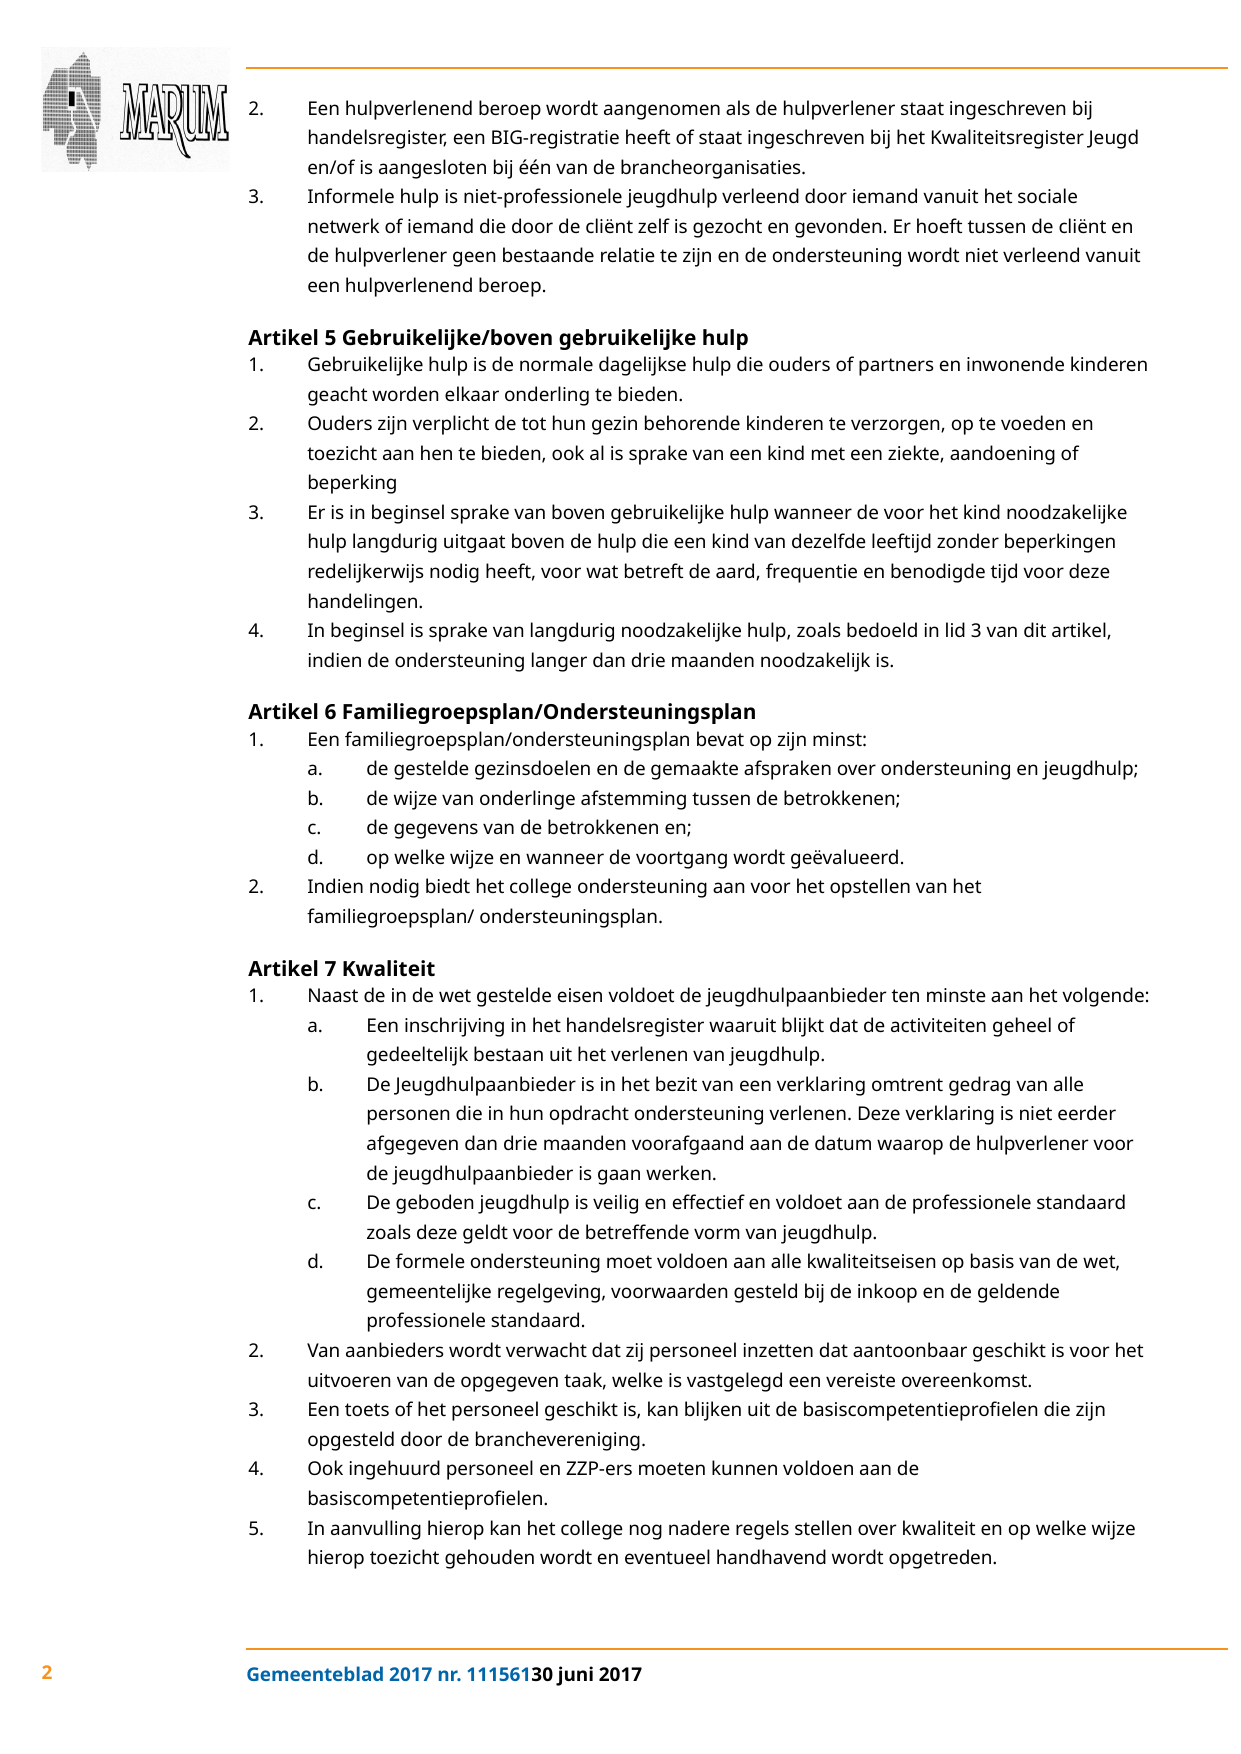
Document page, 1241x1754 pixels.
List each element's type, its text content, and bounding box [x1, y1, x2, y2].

list Indien nodig biedt het college ondersteuning aan voor het opstellen van het familiegroepsplan/ ondersteuningsplan. [248, 874, 1152, 929]
list Ouders zijn verplicht de tot hun gezin behorende kinderen te verzorgen, op te voeden en toezicht aan hen te bieden, ook al is sprake van een kind met een ziekte, aandoening of beperking [248, 410, 1152, 495]
list Informele hulp is niet-professionele jeugdhulp verleend door iemand vanuit het sociale netwerk of iemand die door de cliënt zelf is gezocht en gevonden. Er hoeft tussen de cliënt en de hulpverlener geen bestaande relatie te zijn en de ondersteuning wordt niet verleend vanuit een hulpverlenend beroep. [248, 183, 1152, 298]
list In aanvulling hierop kan het college nog nadere regels stellen over kwaliteit en op welke wijze hierop toezicht gehouden wordt en eventueel handhavend wordt opgetreden. [248, 1515, 1152, 1570]
list De formele ondersteuning moet voldoen aan alle kwaliteitseisen op basis van de wet, gemeentelijke regelgeving, voorwaarden gesteld bij de inkoop en de geldende professionele standaard. [307, 1248, 1152, 1333]
list Een inschrijving in het handelsregister waaruit blijkt dat de activiteiten geheel of gedeeltelijk bestaan uit het verlenen van jeugdhulp. [307, 1012, 1152, 1067]
list Ook ingehuurd personeel en ZZP-ers moeten kunnen voldoen aan de basiscompetentieprofielen. [248, 1456, 1152, 1511]
list op welke wijze en wanneer de voortgang wordt geëvalueerd. [307, 844, 1152, 870]
list Een familiegroepsplan/ondersteuningsplan bevat op zijn minst: [248, 726, 1152, 752]
text Artikel 7 Kwaliteit [248, 954, 1152, 982]
list Naast de in de wet gestelde eisen voldoet de jeugdhulpaanbieder ten minste aan het volgende: [248, 982, 1152, 1008]
list In beginsel is sprake van langdurig noodzakelijke hulp, zoals bedoeld in lid 3 van dit artikel, indien de ondersteuning langer dan drie maanden noodzakelijk is. [248, 617, 1152, 673]
list de wijze van onderlinge afstemming tussen de betrokkenen; [307, 785, 1152, 811]
picture [41, 47, 231, 172]
list De Jeugdhulpaanbieder is in het bezit van een verklaring omtrent gedrag van alle personen die in hun opdracht ondersteuning verlenen. Deze verklaring is niet eerder afgegeven dan drie maanden voorafgaand aan de datum waarop de hulpverlener voor de jeugdhulpaanbieder is gaan werken. [307, 1071, 1152, 1185]
list Een toets of het personeel geschikt is, kan blijken uit de basiscompetentieprofielen die zijn opgesteld door de branchevereniging. [248, 1396, 1152, 1452]
text Artikel 5 Gebruikelijke/boven gebruikelijke hulp [248, 323, 1152, 351]
list Gebruikelijke hulp is de normale dagelijkse hulp die ouders of partners en inwonende kinderen geacht worden elkaar onderling te bieden. [248, 351, 1152, 406]
list De geboden jeugdhulp is veilig en effectief en voldoet aan de professionele standaard zoals deze geldt voor de betreffende vorm van jeugdhulp. [307, 1189, 1152, 1244]
list de gegevens van de betrokkenen en; [307, 814, 1152, 840]
list Er is in beginsel sprake van boven gebruikelijke hulp wanneer de voor het kind noodzakelijke hulp langdurig uitgaat boven de hulp die een kind van dezelfde leeftijd zonder beperkingen redelijkerwijs nodig heeft, voor wat betreft de aard, frequentie en benodigde tijd voor deze handelingen. [248, 499, 1152, 613]
list de gestelde gezinsdoelen en de gemaakte afspraken over ondersteuning en jeugdhulp; [307, 755, 1152, 781]
list Een hulpverlenend beroep wordt aangenomen als de hulpverlener staat ingeschreven bij handelsregister, een BIG-registratie heeft of staat ingeschreven bij het Kwaliteitsregister Jeugd en/of is aangesloten bij één van de brancheorganisaties. [248, 95, 1152, 180]
text Artikel 6 Familiegroepsplan/Ondersteuningsplan [248, 697, 1152, 726]
list Van aanbieders wordt verwacht dat zij personeel inzetten dat aantoonbaar geschikt is voor het uitvoeren van de opgegeven taak, welke is vastgelegd een vereiste overeenkomst. [248, 1337, 1152, 1392]
